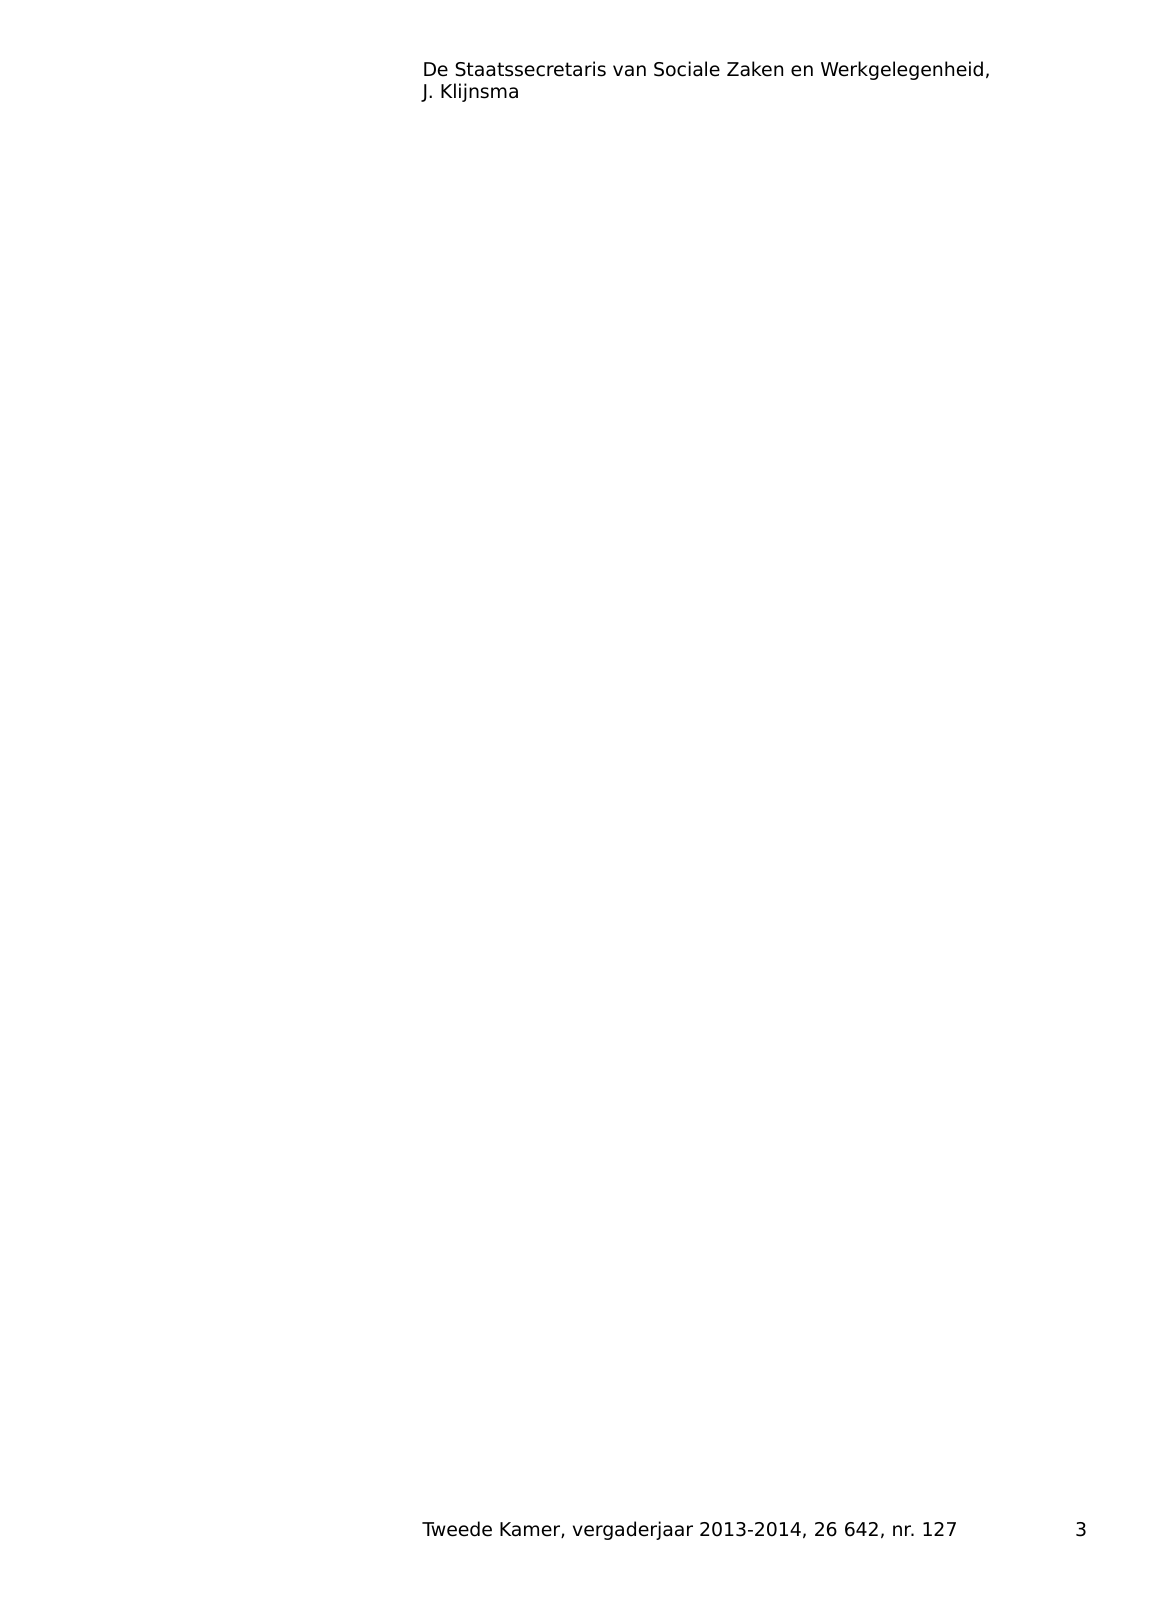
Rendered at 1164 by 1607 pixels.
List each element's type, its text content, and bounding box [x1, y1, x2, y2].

text De Staatssecretaris van Sociale Zaken en Werkgelegenheid, J. Klijnsma [422, 59, 1087, 103]
